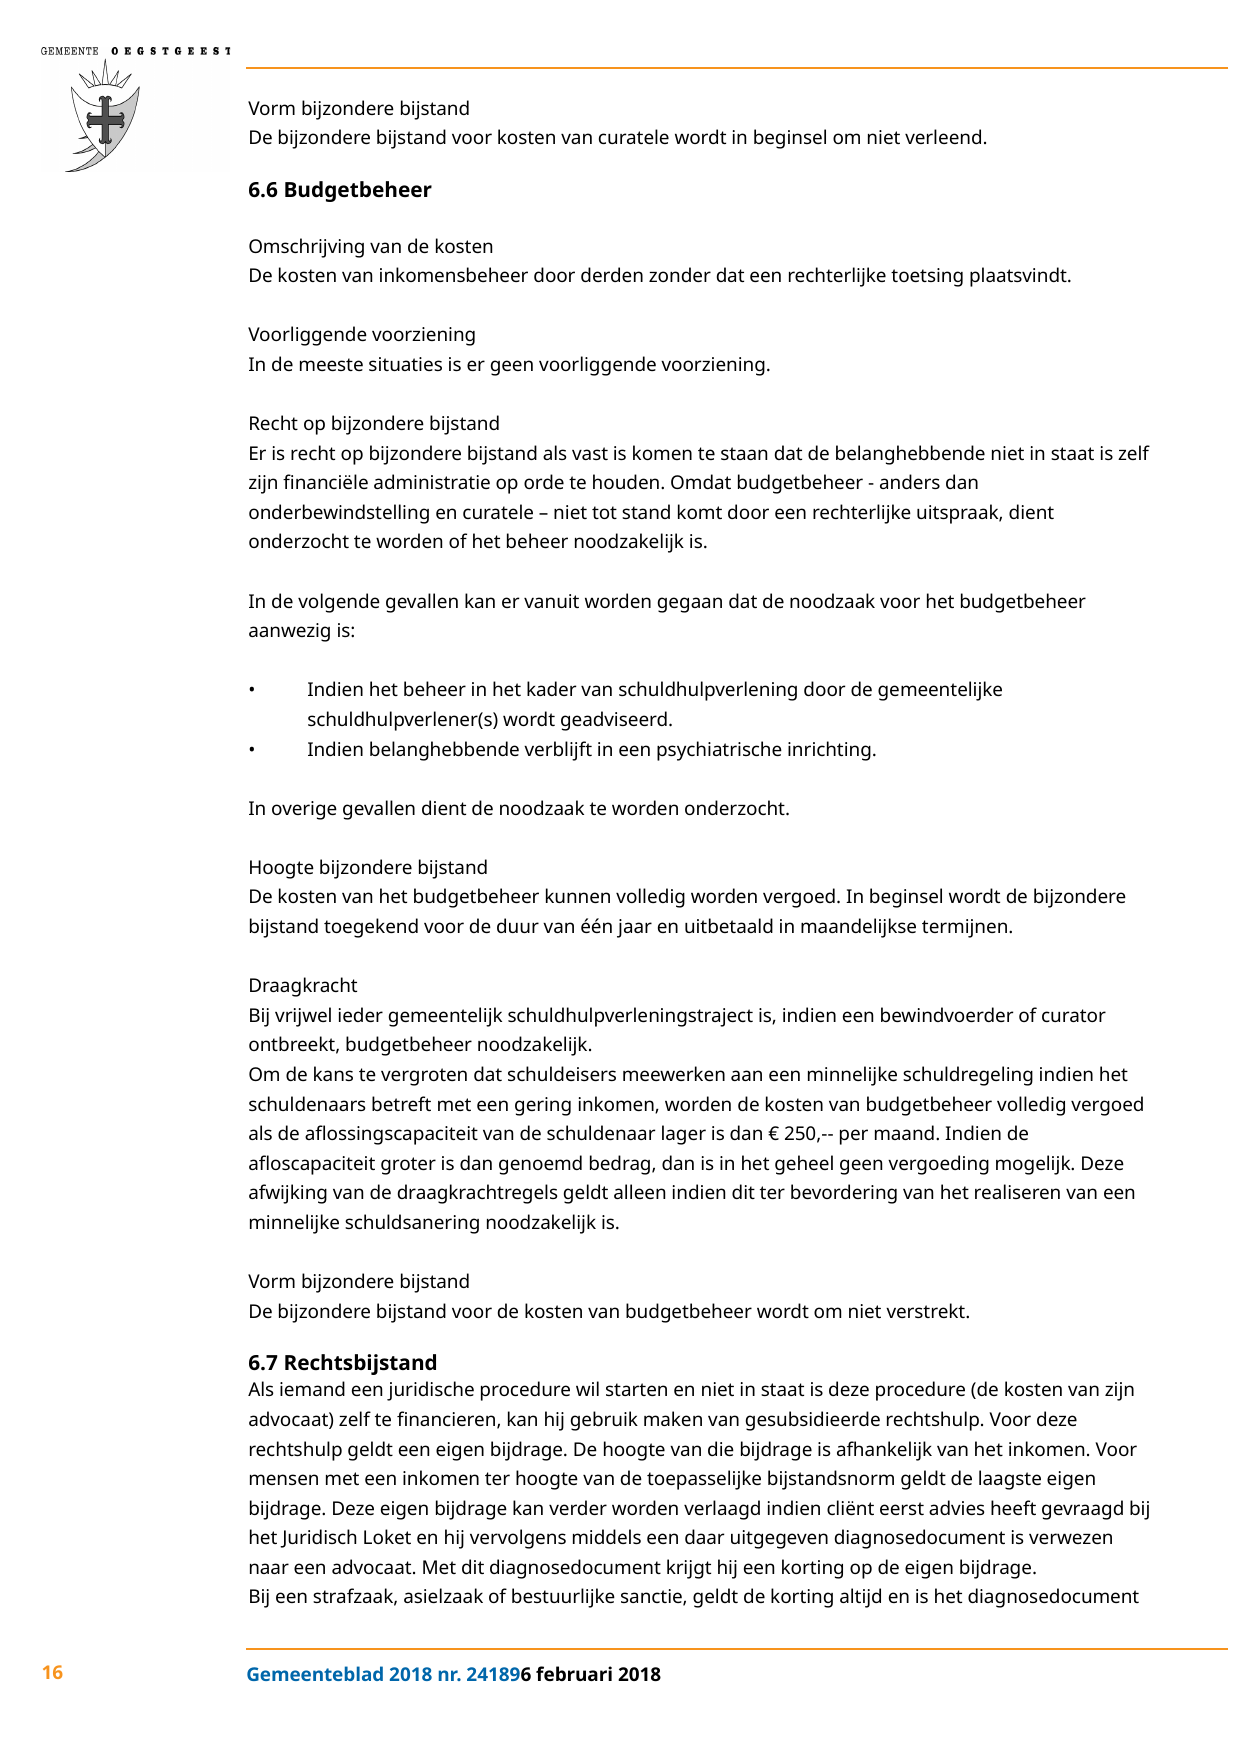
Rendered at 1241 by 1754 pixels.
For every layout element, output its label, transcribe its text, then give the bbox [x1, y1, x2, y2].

text In overige gevallen dient de noodzaak te worden onderzocht. [248, 795, 1152, 821]
text Bij een strafzaak, asielzaak of bestuurlijke sanctie, geldt de korting altijd en is het diagnosedocument [248, 1584, 1152, 1609]
text Vorm bijzondere bijstand [248, 95, 1152, 121]
list Indien het beheer in het kader van schuldhulpverlening door de gemeentelijke schuldhulpverlener(s) wordt geadviseerd. [248, 677, 1152, 732]
text 6.6 Budgetbeheer [248, 175, 1152, 203]
text Draagkracht [248, 972, 1152, 998]
text Om de kans te vergroten dat schuldeisers meewerken aan een minnelijke schuldregeling indien het schuldenaars betreft met een gering inkomen, worden de kosten van budgetbeheer volledig vergoed als de aflossingscapaciteit van de schuldenaar lager is dan € 250,-- per maand. Indien de afloscapaciteit groter is dan genoemd bedrag, dan is in het geheel geen vergoeding mogelijk. Deze afwijking van de draagkrachtregels geldt alleen indien dit ter bevordering van het realiseren van een minnelijke schuldsanering noodzakelijk is. [248, 1061, 1152, 1235]
text Hoogte bijzondere bijstand [248, 854, 1152, 880]
text Omschrijving van de kosten [248, 233, 1152, 258]
text De bijzondere bijstand voor de kosten van budgetbeheer wordt om niet verstrekt. [248, 1298, 1152, 1323]
list Indien belanghebbende verblijft in een psychiatrische inrichting. [248, 736, 1152, 761]
text De kosten van het budgetbeheer kunnen volledig worden vergoed. In beginsel wordt de bijzondere bijstand toegekend voor de duur van één jaar en uitbetaald in maandelijkse termijnen. [248, 884, 1152, 939]
picture [41, 47, 231, 172]
text Voorliggende voorziening [248, 322, 1152, 347]
text Bij vrijwel ieder gemeentelijk schuldhulpverleningstraject is, indien een bewindvoerder of curator ontbreekt, budgetbeheer noodzakelijk. [248, 1002, 1152, 1057]
text Er is recht op bijzondere bijstand als vast is komen te staan dat de belanghebbende niet in staat is zelf zijn financiële administratie op orde te houden. Omdat budgetbeheer - anders dan onderbewindstelling en curatele – niet tot stand komt door een rechterlijke uitspraak, dient onderzocht te worden of het beheer noodzakelijk is. [248, 440, 1152, 554]
text De kosten van inkomensbeheer door derden zonder dat een rechterlijke toetsing plaatsvindt. [248, 262, 1152, 288]
text Vorm bijzondere bijstand [248, 1268, 1152, 1294]
text Als iemand een juridische procedure wil starten en niet in staat is deze procedure (de kosten van zijn advocaat) zelf te financieren, kan hij gebruik maken van gesubsidieerde rechtshulp. Voor deze rechtshulp geldt een eigen bijdrage. De hoogte van die bijdrage is afhankelijk van het inkomen. Voor mensen met een inkomen ter hoogte van de toepasselijke bijstandsnorm geldt de laagste eigen bijdrage. Deze eigen bijdrage kan verder worden verlaagd indien cliënt eerst advies heeft gevraagd bij het Juridisch Loket en hij vervolgens middels een daar uitgegeven diagnosedocument is verwezen naar een advocaat. Met dit diagnosedocument krijgt hij een korting op de eigen bijdrage. [248, 1377, 1152, 1580]
text In de volgende gevallen kan er vanuit worden gegaan dat de noodzaak voor het budgetbeheer aanwezig is: [248, 588, 1152, 643]
text De bijzondere bijstand voor kosten van curatele wordt in beginsel om niet verleend. [248, 124, 1152, 150]
text In de meeste situaties is er geen voorliggende voorziening. [248, 351, 1152, 377]
text 6.7 Rechtsbijstand [248, 1348, 1152, 1377]
text Recht op bijzondere bijstand [248, 410, 1152, 436]
